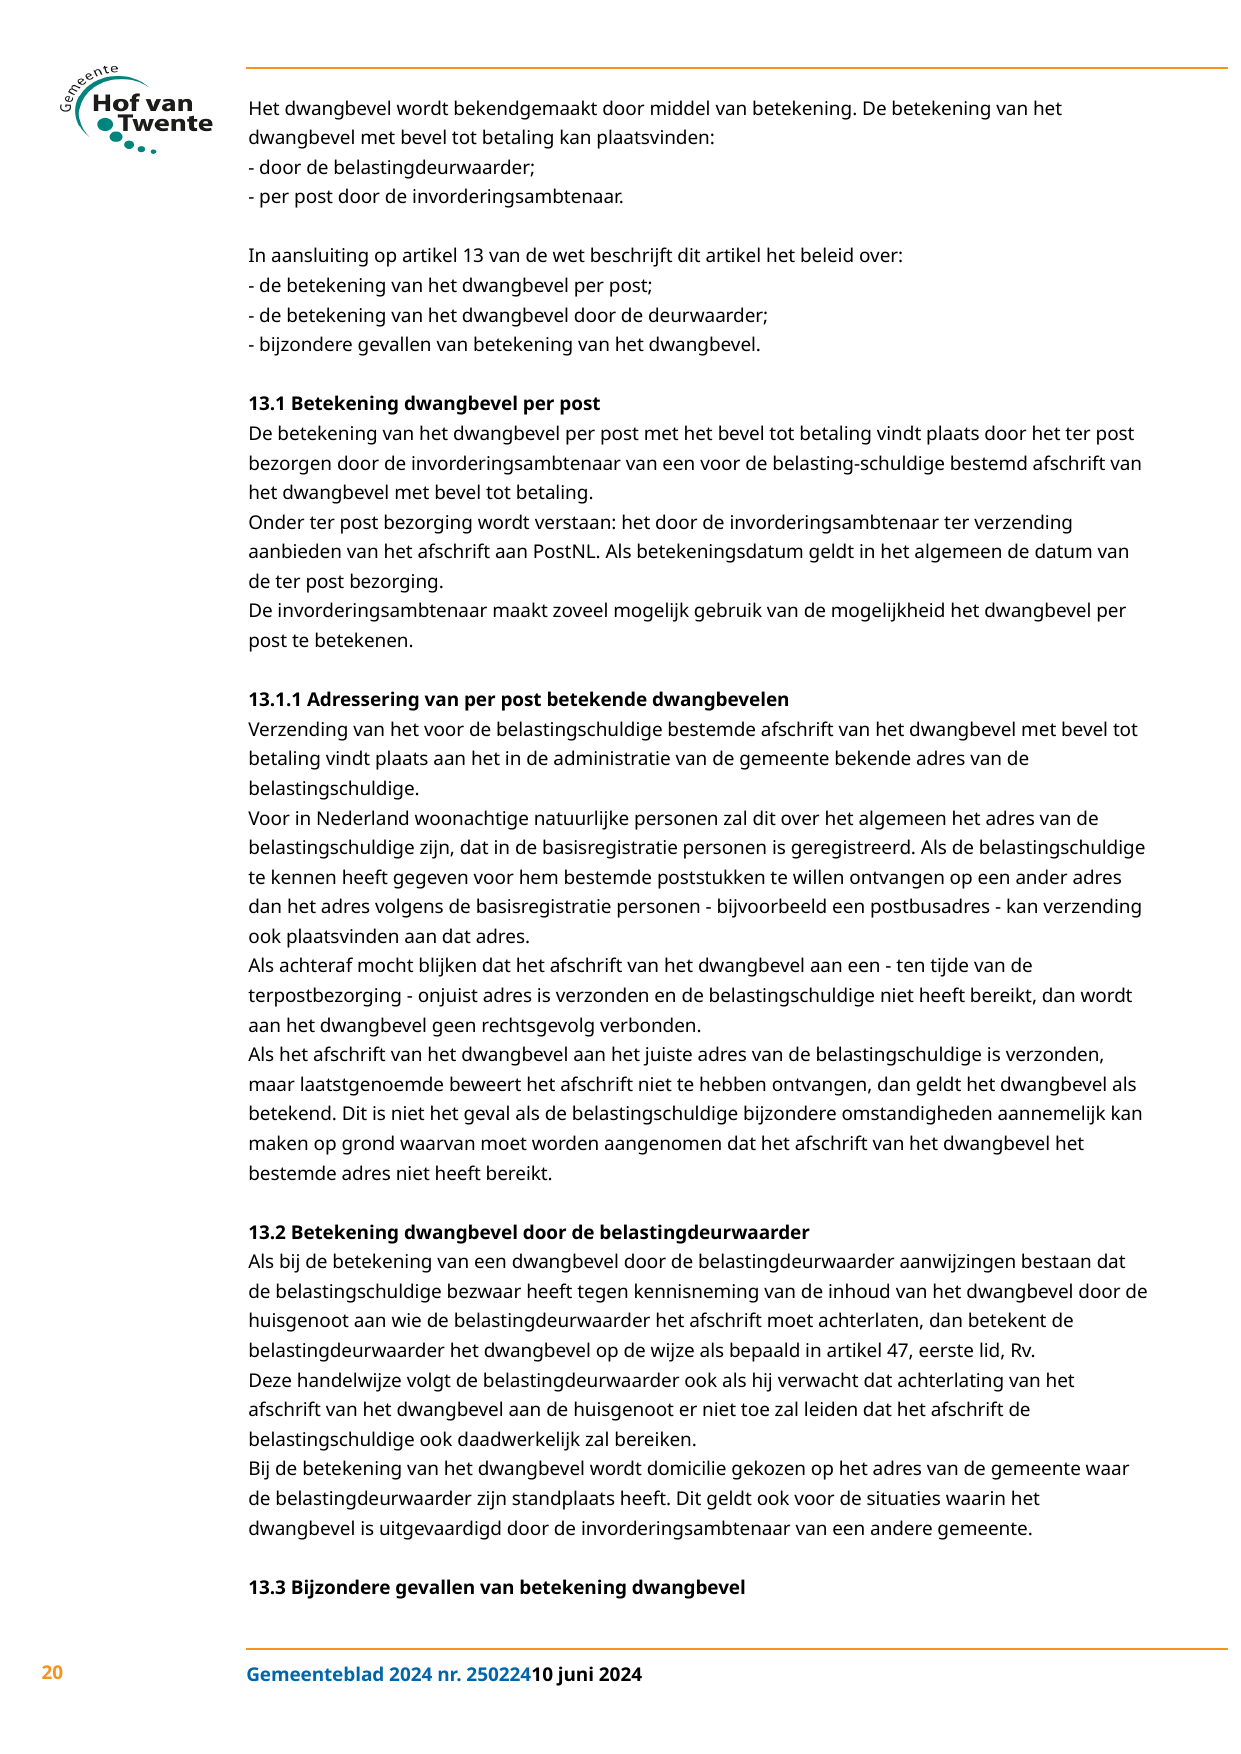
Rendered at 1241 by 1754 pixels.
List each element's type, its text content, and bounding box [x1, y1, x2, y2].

text In aansluiting op artikel 13 van de wet beschrijft dit artikel het beleid over: [248, 243, 1152, 268]
text Het dwangbevel wordt bekendgemaakt door middel van betekening. De betekening van het dwangbevel met bevel tot betaling kan plaatsvinden: [248, 95, 1152, 150]
text - de betekening van het dwangbevel door de deurwaarder; [248, 302, 1152, 328]
text Voor in Nederland woonachtige natuurlijke personen zal dit over het algemeen het adres van de belastingschuldige zijn, dat in de basisregistratie personen is geregistreerd. Als de belastingschuldige te kennen heeft gegeven voor hem bestemde poststukken te willen ontvangen op een ander adres dan het adres volgens de basisregistratie personen - bijvoorbeeld een postbusadres - kan verzending ook plaatsvinden aan dat adres. [248, 805, 1152, 949]
text 13.2 Betekening dwangbevel door de belastingdeurwaarder [248, 1219, 1152, 1245]
text Onder ter post bezorging wordt verstaan: het door de invorderingsambtenaar ter verzending aanbieden van het afschrift aan PostNL. Als betekeningsdatum geldt in het algemeen de datum van de ter post bezorging. [248, 509, 1152, 594]
text 13.1.1 Adressering van per post betekende dwangbevelen [248, 686, 1152, 712]
text - door de belastingdeurwaarder; [248, 154, 1152, 180]
text - per post door de invorderingsambtenaar. [248, 183, 1152, 209]
text De betekening van het dwangbevel per post met het bevel tot betaling vindt plaats door het ter post bezorgen door de invorderingsambtenaar van een voor de belasting-schuldige bestemd afschrift van het dwangbevel met bevel tot betaling. [248, 420, 1152, 505]
text De invorderingsambtenaar maakt zoveel mogelijk gebruik van de mogelijkheid het dwangbevel per post te betekenen. [248, 598, 1152, 653]
text Bij de betekening van het dwangbevel wordt domicilie gekozen op het adres van de gemeente waar de belastingdeurwaarder zijn standplaats heeft. Dit geldt ook voor de situaties waarin het dwangbevel is uitgevaardigd door de invorderingsambtenaar van een andere gemeente. [248, 1456, 1152, 1541]
text 13.3 Bijzondere gevallen van betekening dwangbevel [248, 1574, 1152, 1600]
text 13.1 Betekening dwangbevel per post [248, 391, 1152, 416]
text - bijzondere gevallen van betekening van het dwangbevel. [248, 331, 1152, 357]
text Deze handelwijze volgt de belastingdeurwaarder ook als hij verwacht dat achterlating van het afschrift van het dwangbevel aan de huisgenoot er niet toe zal leiden dat het afschrift de belastingschuldige ook daadwerkelijk zal bereiken. [248, 1367, 1152, 1452]
text Als bij de betekening van een dwangbevel door de belastingdeurwaarder aanwijzingen bestaan dat de belastingschuldige bezwaar heeft tegen kennisneming van de inhoud van het dwangbevel door de huisgenoot aan wie de belastingdeurwaarder het afschrift moet achterlaten, dan betekent de belastingdeurwaarder het dwangbevel op de wijze als bepaald in artikel 47, eerste lid, Rv. [248, 1248, 1152, 1363]
text - de betekening van het dwangbevel per post; [248, 272, 1152, 298]
text Verzending van het voor de belastingschuldige bestemde afschrift van het dwangbevel met bevel tot betaling vindt plaats aan het in de administratie van de gemeente bekende adres van de belastingschuldige. [248, 716, 1152, 801]
text Als het afschrift van het dwangbevel aan het juiste adres van de belastingschuldige is verzonden, maar laatstgenoemde beweert het afschrift niet te hebben ontvangen, dan geldt het dwangbevel als betekend. Dit is niet het geval als de belastingschuldige bijzondere omstandigheden aannemelijk kan maken op grond waarvan moet worden aangenomen dat het afschrift van het dwangbevel het bestemde adres niet heeft bereikt. [248, 1041, 1152, 1186]
picture [41, 47, 231, 172]
text Als achteraf mocht blijken dat het afschrift van het dwangbevel aan een - ten tijde van de terpostbezorging - onjuist adres is verzonden en de belastingschuldige niet heeft bereikt, dan wordt aan het dwangbevel geen rechtsgevolg verbonden. [248, 953, 1152, 1038]
